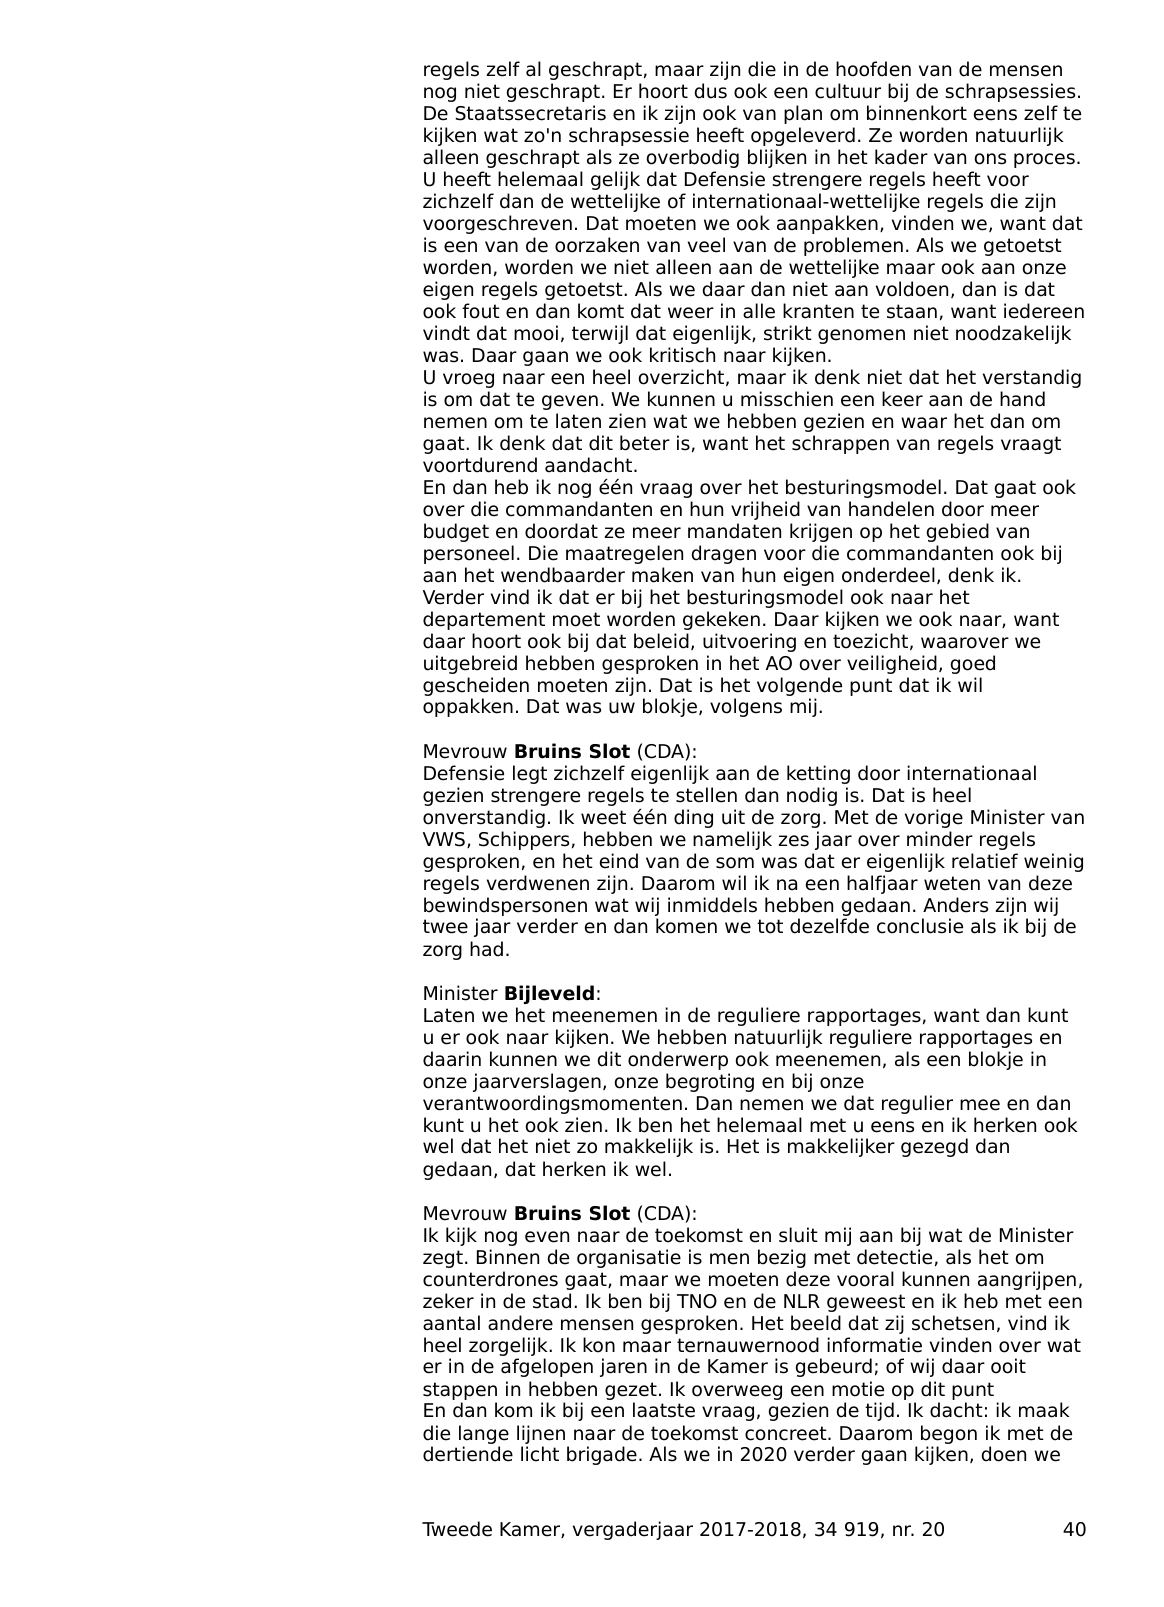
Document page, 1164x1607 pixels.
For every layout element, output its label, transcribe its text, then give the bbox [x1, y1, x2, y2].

text Defensie legt zichzelf eigenlijk aan de ketting door internationaal gezien strengere regels te stellen dan nodig is. Dat is heel onverstandig. Ik weet één ding uit de zorg. Met de vorige Minister van VWS, Schippers, hebben we namelijk zes jaar over minder regels gesproken, en het eind van de som was dat er eigenlijk relatief weinig regels verdwenen zijn. Daarom wil ik na een halfjaar weten van deze bewindspersonen wat wij inmiddels hebben gedaan. Anders zijn wij twee jaar verder en dan komen we tot dezelfde conclusie als ik bij de zorg had. [422, 763, 1087, 960]
text Minister Bijleveld: [422, 983, 1087, 1004]
text U heeft helemaal gelijk dat Defensie strengere regels heeft voor zichzelf dan de wettelijke of internationaal-wettelijke regels die zijn voorgeschreven. Dat moeten we ook aanpakken, vinden we, want dat is een van de oorzaken van veel van de problemen. Als we getoetst worden, worden we niet alleen aan de wettelijke maar ook aan onze eigen regels getoetst. Als we daar dan niet aan voldoen, dan is dat ook fout en dan komt dat weer in alle kranten te staan, want iedereen vindt dat mooi, terwijl dat eigenlijk, strikt genomen niet noodzakelijk was. Daar gaan we ook kritisch naar kijken. [422, 169, 1087, 367]
text U vroeg naar een heel overzicht, maar ik denk niet dat het verstandig is om dat te geven. We kunnen u misschien een keer aan de hand nemen om te laten zien wat we hebben gezien en waar het dan om gaat. Ik denk dat dit beter is, want het schrappen van regels vraagt voortdurend aandacht. [422, 367, 1087, 477]
text Ik kijk nog even naar de toekomst en sluit mij aan bij wat de Minister zegt. Binnen de organisatie is men bezig met detectie, als het om counterdrones gaat, maar we moeten deze vooral kunnen aangrijpen, zeker in de stad. Ik ben bij TNO en de NLR geweest en ik heb met een aantal andere mensen gesproken. Het beeld dat zij schetsen, vind ik heel zorgelijk. Ik kon maar ternauwernood informatie vinden over wat er in de afgelopen jaren in de Kamer is gebeurd; of wij daar ooit stappen in hebben gezet. Ik overweeg een motie op dit punt [422, 1224, 1087, 1400]
text En dan heb ik nog één vraag over het besturingsmodel. Dat gaat ook over die commandanten en hun vrijheid van handelen door meer budget en doordat ze meer mandaten krijgen op het gebied van personeel. Die maatregelen dragen voor die commandanten ook bij aan het wendbaarder maken van hun eigen onderdeel, denk ik. Verder vind ik dat er bij het besturingsmodel ook naar het departement moet worden gekeken. Daar kijken we ook naar, want daar hoort ook bij dat beleid, uitvoering en toezicht, waarover we uitgebreid hebben gesproken in het AO over veiligheid, goed gescheiden moeten zijn. Dat is het volgende punt dat ik wil oppakken. Dat was uw blokje, volgens mij. [422, 477, 1087, 718]
text En dan kom ik bij een laatste vraag, gezien de tijd. Ik dacht: ik maak die lange lijnen naar de toekomst concreet. Daarom begon ik met de dertiende licht brigade. Als we in 2020 verder gaan kijken, doen we [422, 1400, 1087, 1466]
text Laten we het meenemen in de reguliere rapportages, want dan kunt u er ook naar kijken. We hebben natuurlijk reguliere rapportages en daarin kunnen we dit onderwerp ook meenemen, als een blokje in onze jaarverslagen, onze begroting en bij onze verantwoordingsmomenten. Dan nemen we dat regulier mee en dan kunt u het ook zien. Ik ben het helemaal met u eens en ik herken ook wel dat het niet zo makkelijk is. Het is makkelijker gezegd dan gedaan, dat herken ik wel. [422, 1004, 1087, 1180]
text Mevrouw Bruins Slot (CDA): [422, 741, 1087, 763]
text regels zelf al geschrapt, maar zijn die in de hoofden van de mensen nog niet geschrapt. Er hoort dus ook een cultuur bij de schrapsessies. De Staatssecretaris en ik zijn ook van plan om binnenkort eens zelf te kijken wat zo'n schrapsessie heeft opgeleverd. Ze worden natuurlijk alleen geschrapt als ze overbodig blijken in het kader van ons proces. [422, 59, 1087, 169]
text Mevrouw Bruins Slot (CDA): [422, 1203, 1087, 1224]
